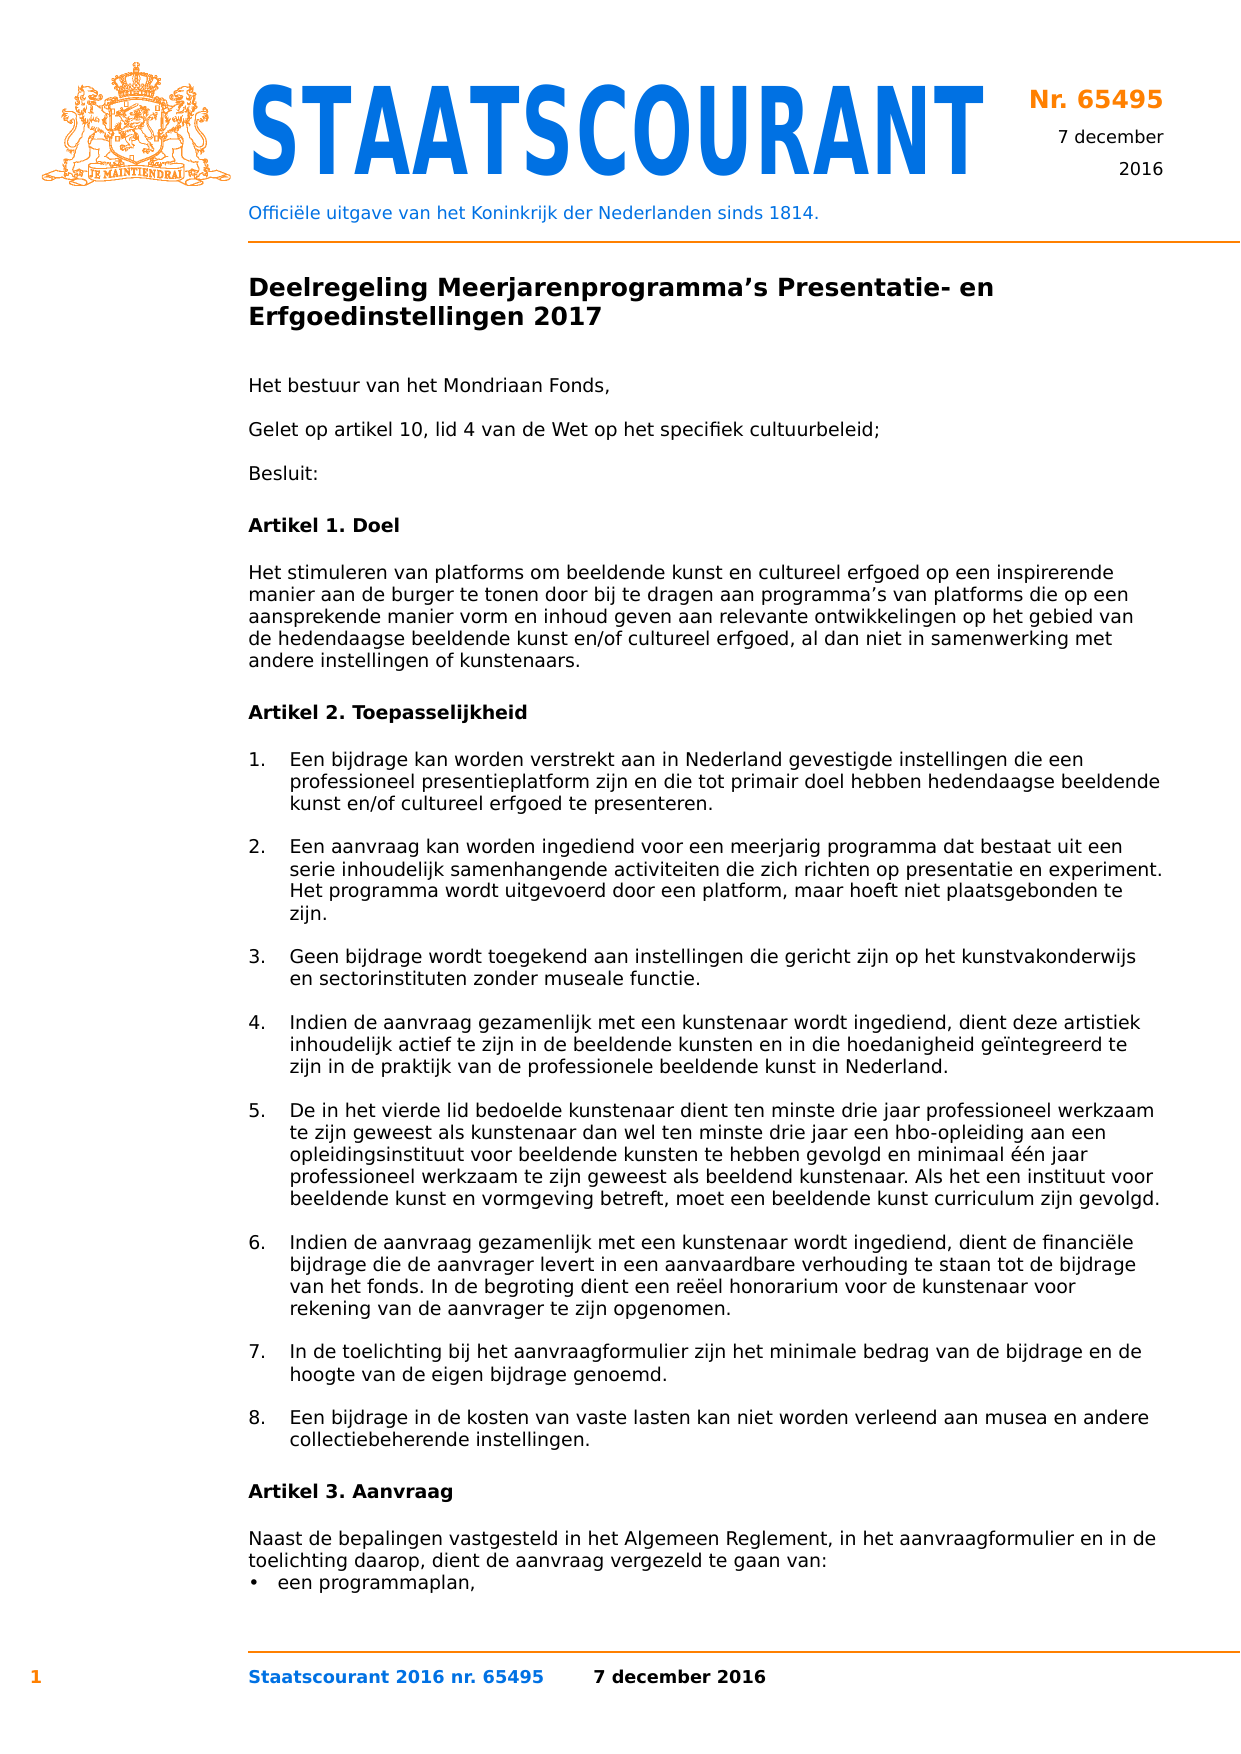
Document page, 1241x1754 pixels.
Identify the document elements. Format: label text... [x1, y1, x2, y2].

text 2. Een aanvraag kan worden ingediend voor een meerjarig programma dat bestaat uit een serie inhoudelijk samenhangende activiteiten die zich richten op presentatie en experiment. Het programma wordt uitgevoerd door een platform, maar hoeft niet plaatsgebonden te zijn. [248, 836, 1163, 924]
text Het stimuleren van platforms om beeldende kunst en cultureel erfgoed op een inspirerende manier aan de burger te tonen door bij te dragen aan programma’s van platforms die op een aansprekende manier vorm en inhoud geven aan relevante ontwikkelingen op het gebied van de hedendaagse beeldende kunst en/of cultureel erfgoed, al dan niet in samenwerking met andere instellingen of kunstenaars. [248, 562, 1163, 672]
table_cell 7 december [998, 121, 1240, 153]
table_cell Officiële uitgave van het Koninkrijk der Nederlanden sinds 1814. [248, 203, 1240, 241]
text 5. De in het vierde lid bedoelde kunstenaar dient ten minste drie jaar professioneel werkzaam te zijn geweest als kunstenaar dan wel ten minste drie jaar een hbo-opleiding aan een opleidingsinstituut voor beeldende kunsten te hebben gevolgd en minimaal één jaar professioneel werkzaam te zijn geweest als beeldend kunstenaar. Als het een instituut voor beeldende kunst en vormgeving betreft, moet een beeldende kunst curriculum zijn gevolgd. [248, 1100, 1163, 1210]
text • een programmaplan, [248, 1572, 1163, 1594]
text Het bestuur van het Mondriaan Fonds, [248, 375, 1163, 397]
text Besluit: [248, 463, 1163, 485]
text 7. In de toelichting bij het aanvraagformulier zijn het minimale bedrag van de bijdrage en de hoogte van de eigen bijdrage genoemd. [248, 1341, 1163, 1385]
text Gelet op artikel 10, lid 4 van de Wet op het specifiek cultuurbeleid; [248, 419, 1163, 441]
subtitle Artikel 3. Aanvraag [248, 1481, 1163, 1503]
table_header Nr. 65495 [998, 62, 1240, 121]
subtitle Deelregeling Meerjarenprogramma’s Presentatie- en Erfgoedinstellingen 2017 [248, 273, 1163, 331]
table_cell 2016 [998, 153, 1240, 203]
text 3. Geen bijdrage wordt toegekend aan instellingen die gericht zijn op het kunstvakonderwijs en sectorinstituten zonder museale functie. [248, 946, 1163, 990]
text 6. Indien de aanvraag gezamenlijk met een kunstenaar wordt ingediend, dient de financiële bijdrage die de aanvrager levert in een aanvaardbare verhouding te staan tot de bijdrage van het fonds. In de begroting dient een reëel honorarium voor de kunstenaar voor rekening van de aanvrager te zijn opgenomen. [248, 1232, 1163, 1319]
text Naast de bepalingen vastgesteld in het Algemeen Reglement, in het aanvraagformulier en in de toelichting daarop, dient de aanvraag vergezeld te gaan van: [248, 1528, 1163, 1572]
text 8. Een bijdrage in de kosten van vaste lasten kan niet worden verleend aan musea en andere collectiebeherende instellingen. [248, 1407, 1163, 1451]
text 4. Indien de aanvraag gezamenlijk met een kunstenaar wordt ingediend, dient deze artistiek inhoudelijk actief te zijn in de beeldende kunsten en in die hoedanigheid geïntegreerd te zijn in de praktijk van de professionele beeldende kunst in Nederland. [248, 1012, 1163, 1078]
table_header [25, 62, 248, 241]
table_header STAATSCOURANT [248, 62, 998, 203]
picture [41, 62, 231, 186]
text 1. Een bijdrage kan worden verstrekt aan in Nederland gevestigde instellingen die een professioneel presentieplatform zijn en die tot primair doel hebben hedendaagse beeldende kunst en/of cultureel erfgoed te presenteren. [248, 749, 1163, 814]
subtitle Artikel 1. Doel [248, 515, 1163, 537]
subtitle Artikel 2. Toepasselijkheid [248, 702, 1163, 724]
